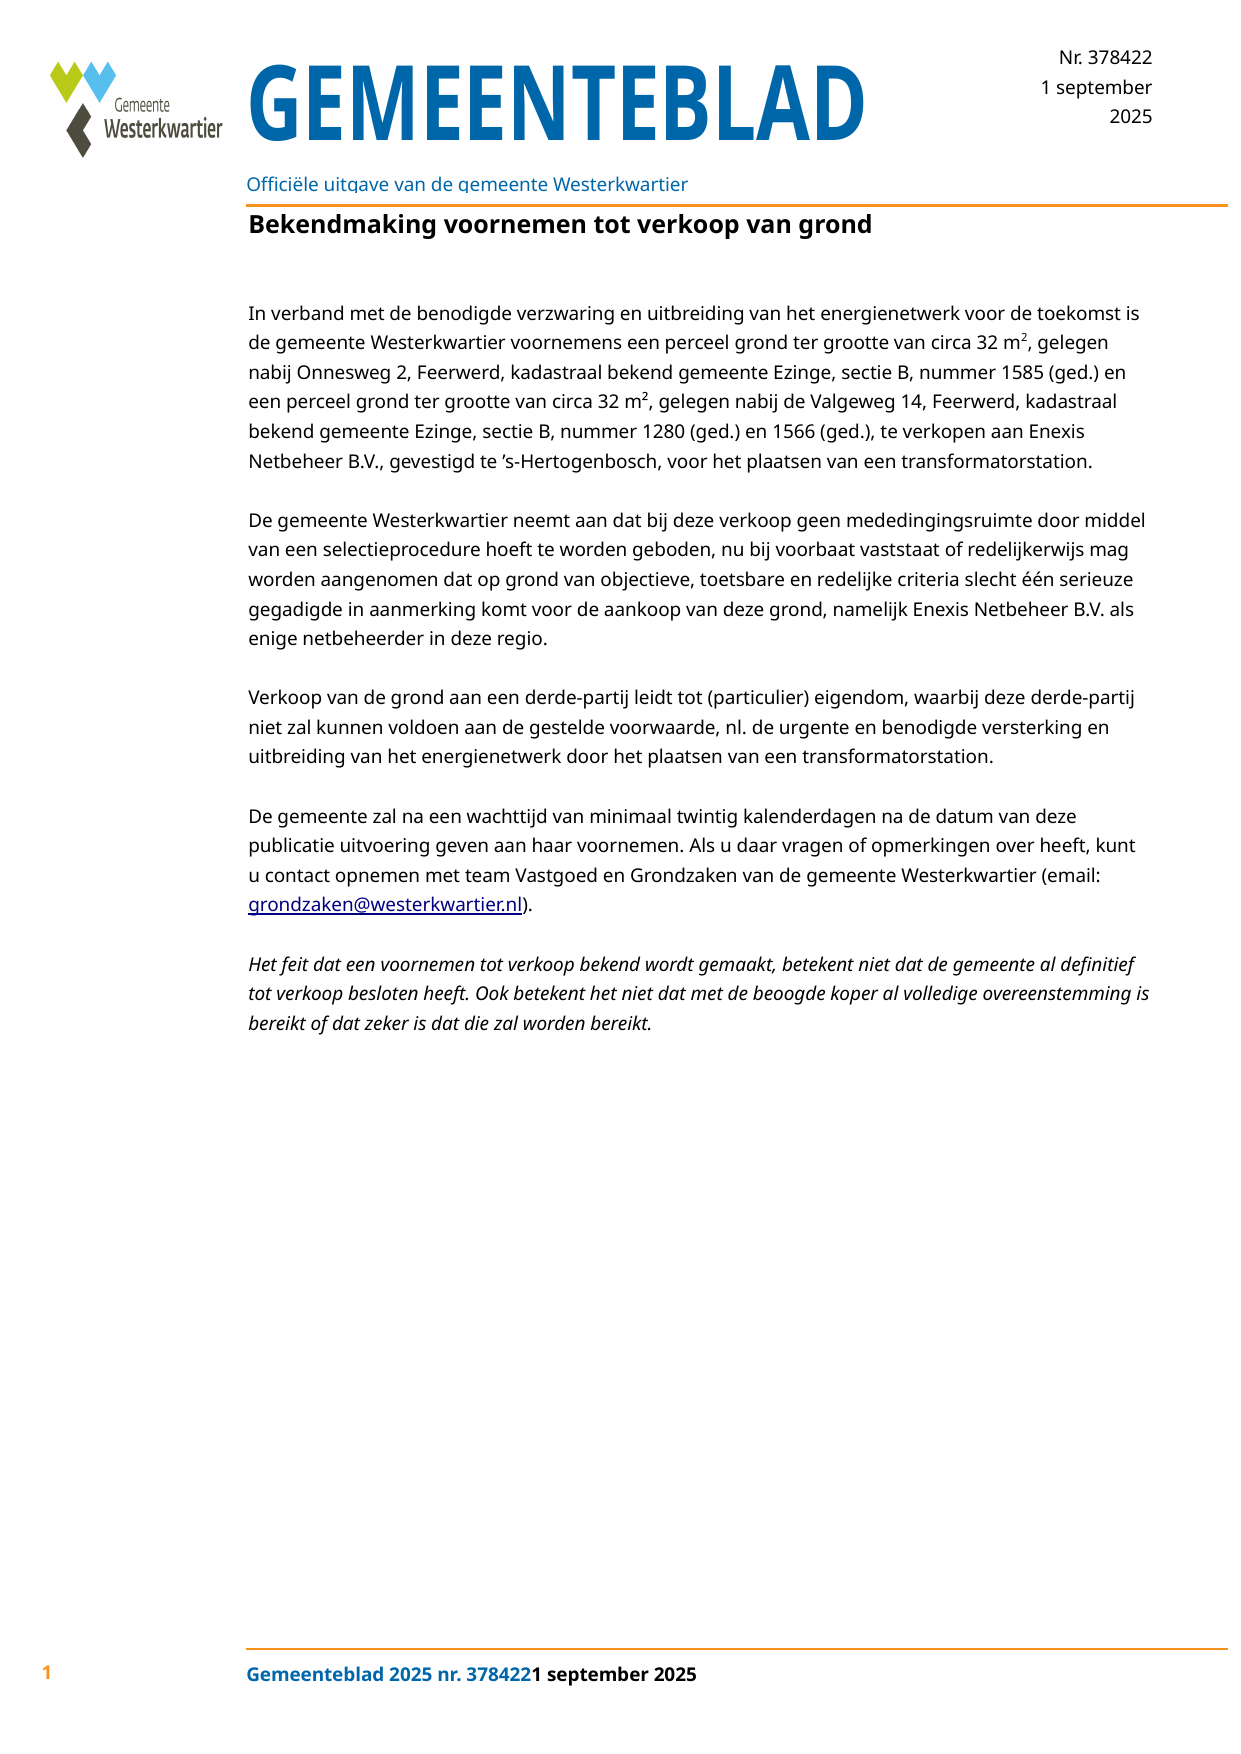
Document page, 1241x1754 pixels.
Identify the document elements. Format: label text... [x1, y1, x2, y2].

text Bekendmaking voornemen tot verkoop van grond [248, 207, 1152, 241]
picture [41, 47, 231, 172]
text De gemeente zal na een wachttijd van minimaal twintig kalenderdagen na de datum van deze publicatie uitvoering geven aan haar voornemen. Als u daar vragen of opmerkingen over heeft, kunt u contact opnemen met team Vastgoed en Grondzaken van de gemeente Westerkwartier (email: grondzaken@westerkwartier.nl). [248, 803, 1152, 917]
text Het feit dat een voornemen tot verkoop bekend wordt gemaakt, betekent niet dat de gemeente al definitief tot verkoop besloten heeft. Ook betekent het niet dat met de beoogde koper al volledige overeenstemming is bereikt of dat zeker is dat die zal worden bereikt. [248, 951, 1152, 1036]
text In verband met de benodigde verzwaring en uitbreiding van het energienetwerk voor de toekomst is de gemeente Westerkwartier voornemens een perceel grond ter grootte van circa 32 m2, gelegen nabij Onnesweg 2, Feerwerd, kadastraal bekend gemeente Ezinge, sectie B, nummer 1585 (ged.) en een perceel grond ter grootte van circa 32 m², gelegen nabij de Valgeweg 14, Feerwerd, kadastraal bekend gemeente Ezinge, sectie B, nummer 1280 (ged.) en 1566 (ged.), te verkopen aan Enexis Netbeheer B.V., gevestigd te ’s-Hertogenbosch, voor het plaatsen van een transformatorstation. [248, 300, 1152, 473]
text Verkoop van de grond aan een derde-partij leidt tot (particulier) eigendom, waarbij deze derde-partij niet zal kunnen voldoen aan de gestelde voorwaarde, nl. de urgente en benodigde versterking en uitbreiding van het energienetwerk door het plaatsen van een transformatorstation. [248, 684, 1152, 769]
text De gemeente Westerkwartier neemt aan dat bij deze verkoop geen mededingingsruimte door middel van een selectieprocedure hoeft te worden geboden, nu bij voorbaat vaststaat of redelijkerwijs mag worden aangenomen dat op grond van objectieve, toetsbare en redelijke criteria slecht één serieuze gegadigde in aanmerking komt voor de aankoop van deze grond, namelijk Enexis Netbeheer B.V. als enige netbeheerder in deze regio. [248, 507, 1152, 651]
